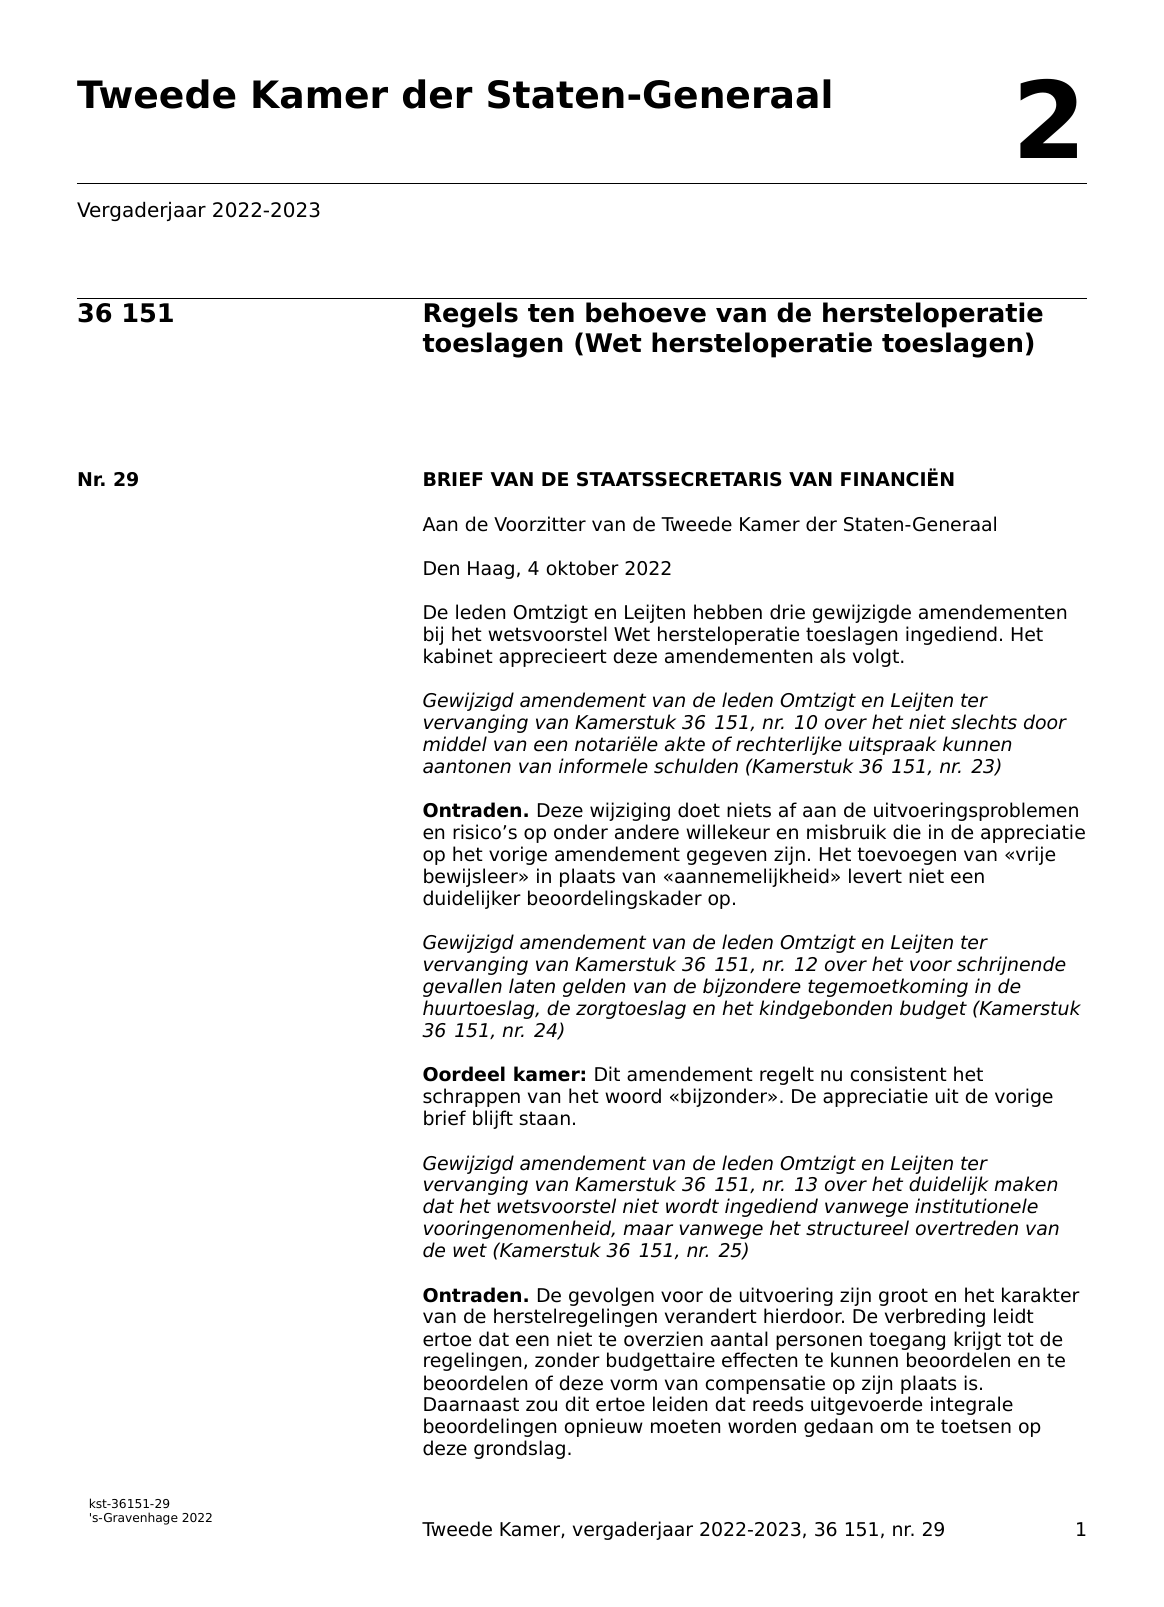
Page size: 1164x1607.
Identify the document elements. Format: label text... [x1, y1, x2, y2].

table_header 2 [886, 59, 1087, 183]
text Ontraden. Deze wijziging doet niets af aan de uitvoeringsproblemen en risico’s op onder andere willekeur en misbruik die in de appreciatie op het vorige amendement gegeven zijn. Het toevoegen van «vrije bewijsleer» in plaats van «aannemelijkheid» levert niet een duidelijker beoordelingskader op. [422, 800, 1087, 910]
text Ontraden. De gevolgen voor de uitvoering zijn groot en het karakter van de herstelregelingen verandert hierdoor. De verbreding leidt ertoe dat een niet te overzien aantal personen toegang krijgt tot de regelingen, zonder budgettaire effecten te kunnen beoordelen en te beoordelen of deze vorm van compensatie op zijn plaats is. Daarnaast zou dit ertoe leiden dat reeds uitgevoerde integrale beoordelingen opnieuw moeten worden gedaan om te toetsen op deze grondslag. [422, 1284, 1087, 1460]
text Gewijzigd amendement van de leden Omtzigt en Leijten ter vervanging van Kamerstuk 36 151, nr. 12 over het voor schrijnende gevallen laten gelden van de bijzondere tegemoetkoming in de huurtoeslag, de zorgtoeslag en het kindgebonden budget (Kamerstuk 36 151, nr. 24) [422, 932, 1087, 1042]
text Oordeel kamer: Dit amendement regelt nu consistent het schrappen van het woord «bijzonder». De appreciatie uit de vorige brief blijft staan. [422, 1064, 1087, 1130]
text Gewijzigd amendement van de leden Omtzigt en Leijten ter vervanging van Kamerstuk 36 151, nr. 10 over het niet slechts door middel van een notariële akte of rechterlijke uitspraak kunnen aantonen van informele schulden (Kamerstuk 36 151, nr. 23) [422, 690, 1087, 778]
text 's-Gravenhage 2022 [88, 1511, 323, 1525]
text Den Haag, 4 oktober 2022 [422, 558, 1087, 580]
subtitle Nr. 29 BRIEF VAN DE STAATSSECRETARIS VAN FINANCIËN [77, 469, 1087, 491]
text kst-36151-29 [88, 1497, 323, 1511]
table_cell Vergaderjaar 2022-2023 [77, 184, 1087, 298]
table_header Tweede Kamer der Staten-Generaal [77, 59, 886, 183]
subtitle 36 151 Regels ten behoeve van de hersteloperatie toeslagen (Wet hersteloperatie toeslagen) [77, 299, 1087, 358]
text Gewijzigd amendement van de leden Omtzigt en Leijten ter vervanging van Kamerstuk 36 151, nr. 13 over het duidelijk maken dat het wetsvoorstel niet wordt ingediend vanwege institutionele vooringenomenheid, maar vanwege het structureel overtreden van de wet (Kamerstuk 36 151, nr. 25) [422, 1152, 1087, 1262]
text De leden Omtzigt en Leijten hebben drie gewijzigde amendementen bij het wetsvoorstel Wet hersteloperatie toeslagen ingediend. Het kabinet apprecieert deze amendementen als volgt. [422, 602, 1087, 668]
text Aan de Voorzitter van de Tweede Kamer der Staten-Generaal [422, 513, 1087, 536]
